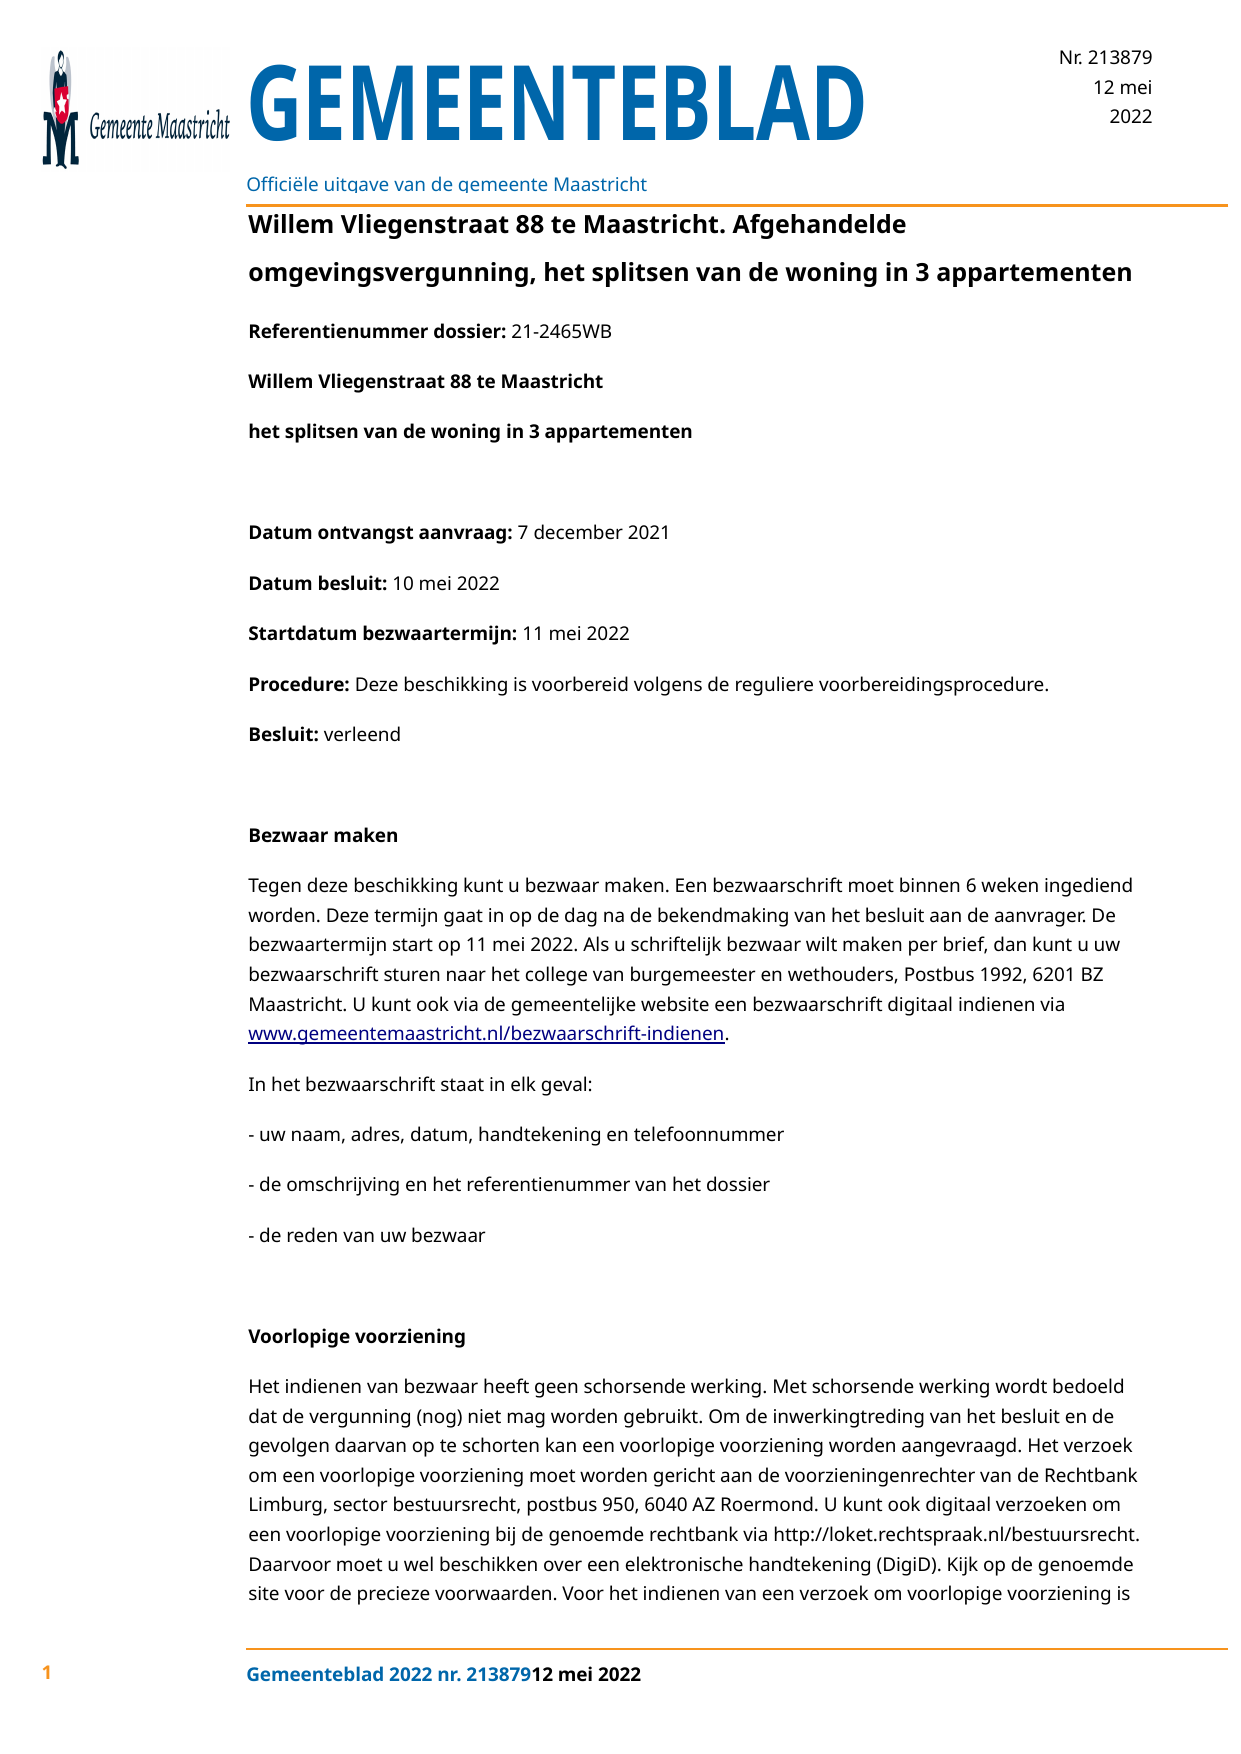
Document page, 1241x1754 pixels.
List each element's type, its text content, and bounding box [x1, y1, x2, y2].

text Datum ontvangst aanvraag: 7 december 2021 [248, 519, 1152, 545]
text Procedure: Deze beschikking is voorbereid volgens de reguliere voorbereidingsprocedure. [248, 671, 1152, 697]
text Het indienen van bezwaar heeft geen schorsende werking. Met schorsende werking wordt bedoeld dat de vergunning (nog) niet mag worden gebruikt. Om de inwerkingtreding van het besluit en de gevolgen daarvan op te schorten kan een voorlopige voorziening worden aangevraagd. Het verzoek om een voorlopige voorziening moet worden gericht aan de voorzieningenrechter van de Rechtbank Limburg, sector bestuursrecht, postbus 950, 6040 AZ Roermond. U kunt ook digitaal verzoeken om een voorlopige voorziening bij de genoemde rechtbank via http://loket.rechtspraak.nl/bestuursrecht. Daarvoor moet u wel beschikken over een elektronische handtekening (DigiD). Kijk op de genoemde site voor de precieze voorwaarden. Voor het indienen van een verzoek om voorlopige voorziening is [248, 1373, 1152, 1606]
text - uw naam, adres, datum, handtekening en telefoonnummer [248, 1121, 1152, 1147]
text Datum besluit: 10 mei 2022 [248, 570, 1152, 596]
text het splitsen van de woning in 3 appartementen [248, 419, 1152, 444]
text Willem Vliegenstraat 88 te Maastricht. Afgehandelde omgevingsvergunning, het splitsen van de woning in 3 appartementen [248, 207, 1152, 288]
text Referentienummer dossier: 21-2465WB [248, 318, 1152, 344]
text Voorlopige voorziening [248, 1323, 1152, 1349]
text Tegen deze beschikking kunt u bezwaar maken. Een bezwaarschrift moet binnen 6 weken ingediend worden. Deze termijn gaat in op de dag na de bekendmaking van het besluit aan de aanvrager. De bezwaartermijn start op 11 mei 2022. Als u schriftelijk bezwaar wilt maken per brief, dan kunt u uw bezwaarschrift sturen naar het college van burgemeester en wethouders, Postbus 1992, 6201 BZ Maastricht. U kunt ook via de gemeentelijke website een bezwaarschrift digitaal indienen via www.gemeentemaastricht.nl/bezwaarschrift-indienen. [248, 872, 1152, 1046]
picture [41, 47, 231, 172]
text In het bezwaarschrift staat in elk geval: [248, 1071, 1152, 1097]
text Besluit: verleend [248, 721, 1152, 747]
text - de omschrijving en het referentienummer van het dossier [248, 1172, 1152, 1197]
text Willem Vliegenstraat 88 te Maastricht [248, 368, 1152, 394]
text Bezwaar maken [248, 822, 1152, 848]
text Startdatum bezwaartermijn: 11 mei 2022 [248, 620, 1152, 646]
text - de reden van uw bezwaar [248, 1222, 1152, 1248]
